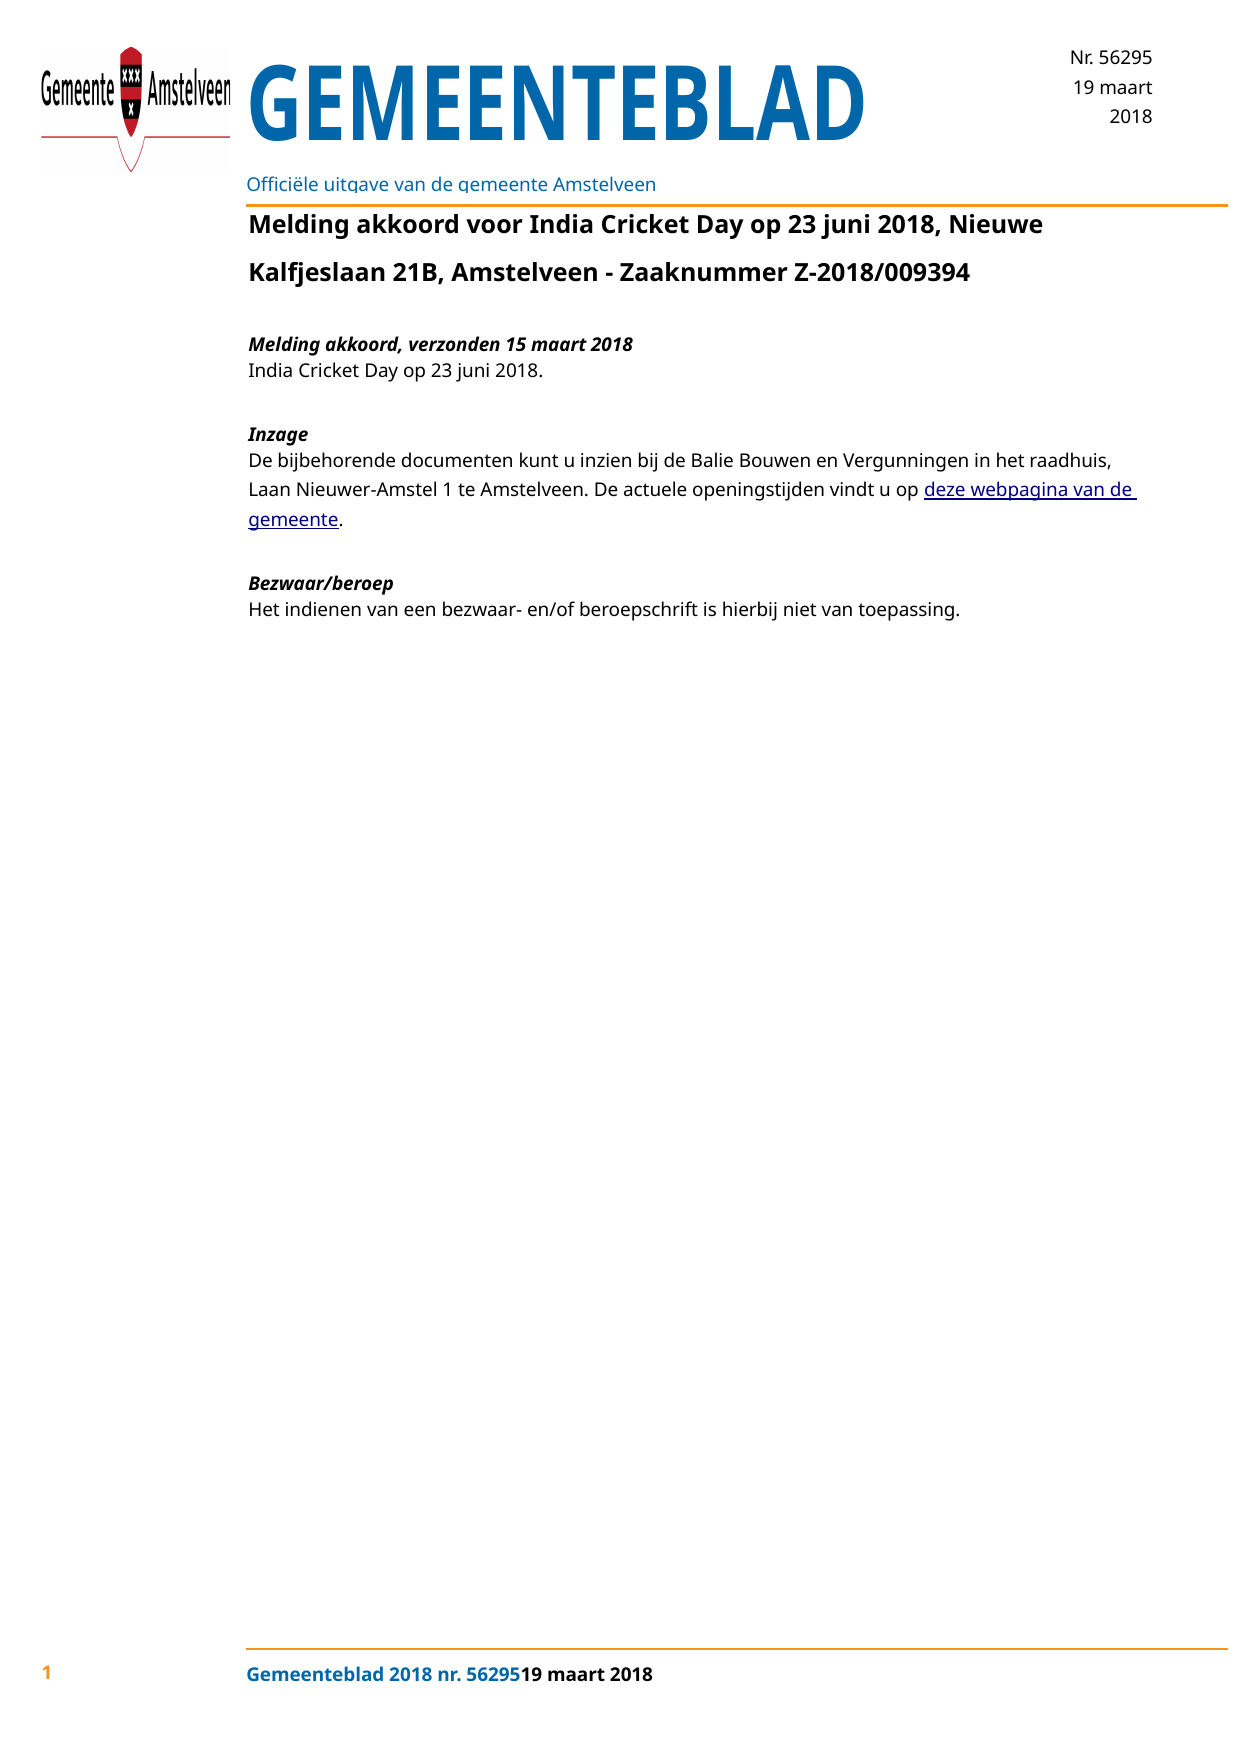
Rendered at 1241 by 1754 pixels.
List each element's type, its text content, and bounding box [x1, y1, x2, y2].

text Inzage [248, 421, 1152, 447]
text De bijbehorende documenten kunt u inzien bij de Balie Bouwen en Vergunningen in het raadhuis, Laan Nieuwer-Amstel 1 te Amstelveen. De actuele openingstijden vindt u op deze webpagina van de gemeente. [248, 447, 1152, 532]
picture [41, 47, 231, 172]
text Bezwaar/beroep [248, 570, 1152, 596]
text India Cricket Day op 23 juni 2018. [248, 357, 1152, 383]
text Melding akkoord, verzonden 15 maart 2018 [248, 331, 1152, 357]
text Melding akkoord voor India Cricket Day op 23 juni 2018, Nieuwe Kalfjeslaan 21B, Amstelveen - Zaaknummer Z-2018/009394 [248, 207, 1152, 288]
text Het indienen van een bezwaar- en/of beroepschrift is hierbij niet van toepassing. [248, 596, 1152, 621]
